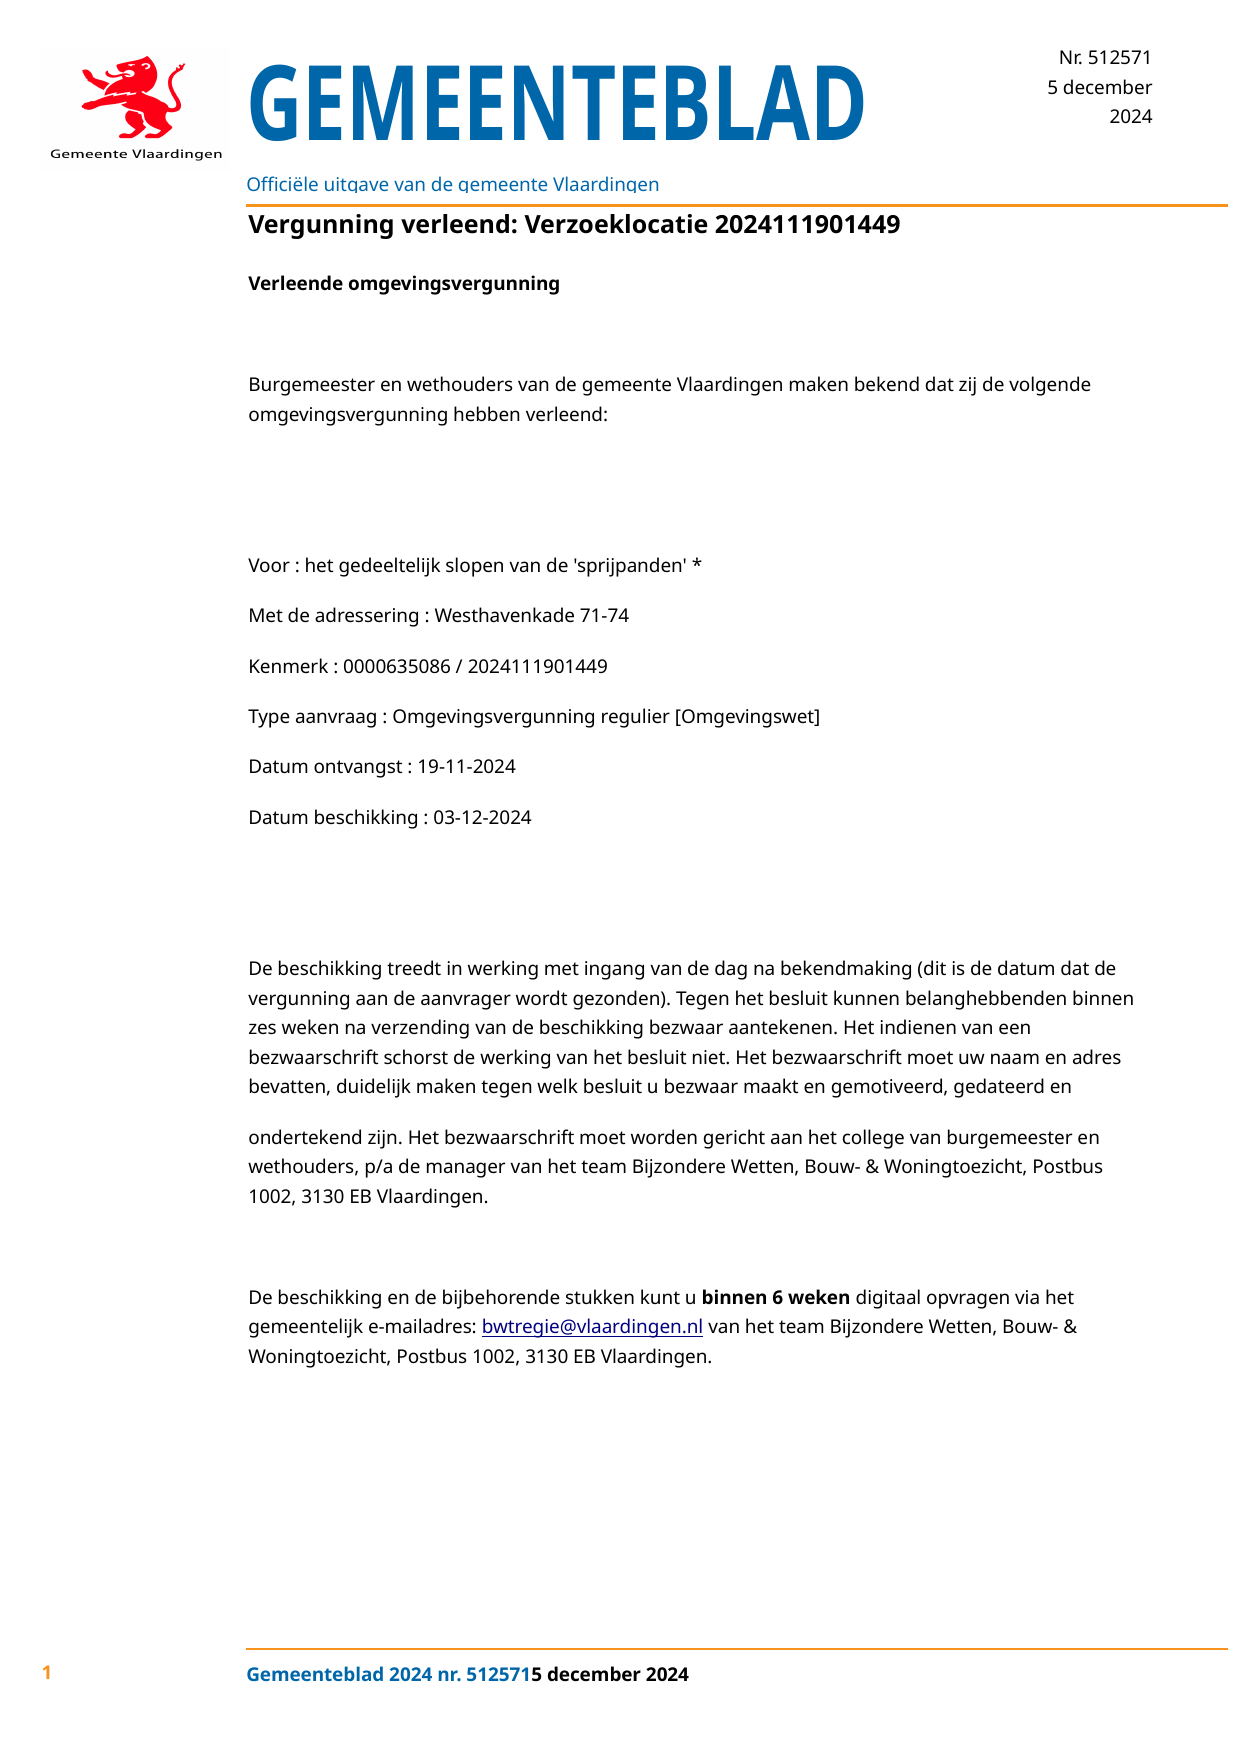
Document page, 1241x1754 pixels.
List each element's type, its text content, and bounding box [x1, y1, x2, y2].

text Vergunning verleend: Verzoeklocatie 2024111901449 [248, 207, 1152, 241]
text Voor : het gedeeltelijk slopen van de 'sprijpanden' * [248, 552, 1152, 578]
text ondertekend zijn. Het bezwaarschrift moet worden gericht aan het college van burgemeester en wethouders, p/a de manager van het team Bijzondere Wetten, Bouw- & Woningtoezicht, Postbus 1002, 3130 EB Vlaardingen. [248, 1124, 1152, 1209]
text Met de adressering : Westhavenkade 71-74 [248, 602, 1152, 628]
text Verleende omgevingsvergunning [248, 270, 1152, 296]
text Kenmerk : 0000635086 / 2024111901449 [248, 653, 1152, 678]
text Datum beschikking : 03-12-2024 [248, 804, 1152, 830]
text De beschikking en de bijbehorende stukken kunt u binnen 6 weken digitaal opvragen via het gemeentelijk e-mailadres: bwtregie@vlaardingen.nl van het team Bijzondere Wetten, Bouw- & Woningtoezicht, Postbus 1002, 3130 EB Vlaardingen. [248, 1284, 1152, 1369]
text Datum ontvangst : 19-11-2024 [248, 754, 1152, 779]
text De beschikking treedt in werking met ingang van de dag na bekendmaking (dit is de datum dat de vergunning aan de aanvrager wordt gezonden). Tegen het besluit kunnen belanghebbenden binnen zes weken na verzending van de beschikking bezwaar aantekenen. Het indienen van een bezwaarschrift schorst de werking van het besluit niet. Het bezwaarschrift moet uw naam en adres bevatten, duidelijk maken tegen welk besluit u bezwaar maakt en gemotiveerd, gedateerd en [248, 955, 1152, 1099]
text Burgemeester en wethouders van de gemeente Vlaardingen maken bekend dat zij de volgende omgevingsvergunning hebben verleend: [248, 371, 1152, 426]
picture [41, 47, 231, 172]
text Type aanvraag : Omgevingsvergunning regulier [Omgevingswet] [248, 703, 1152, 729]
